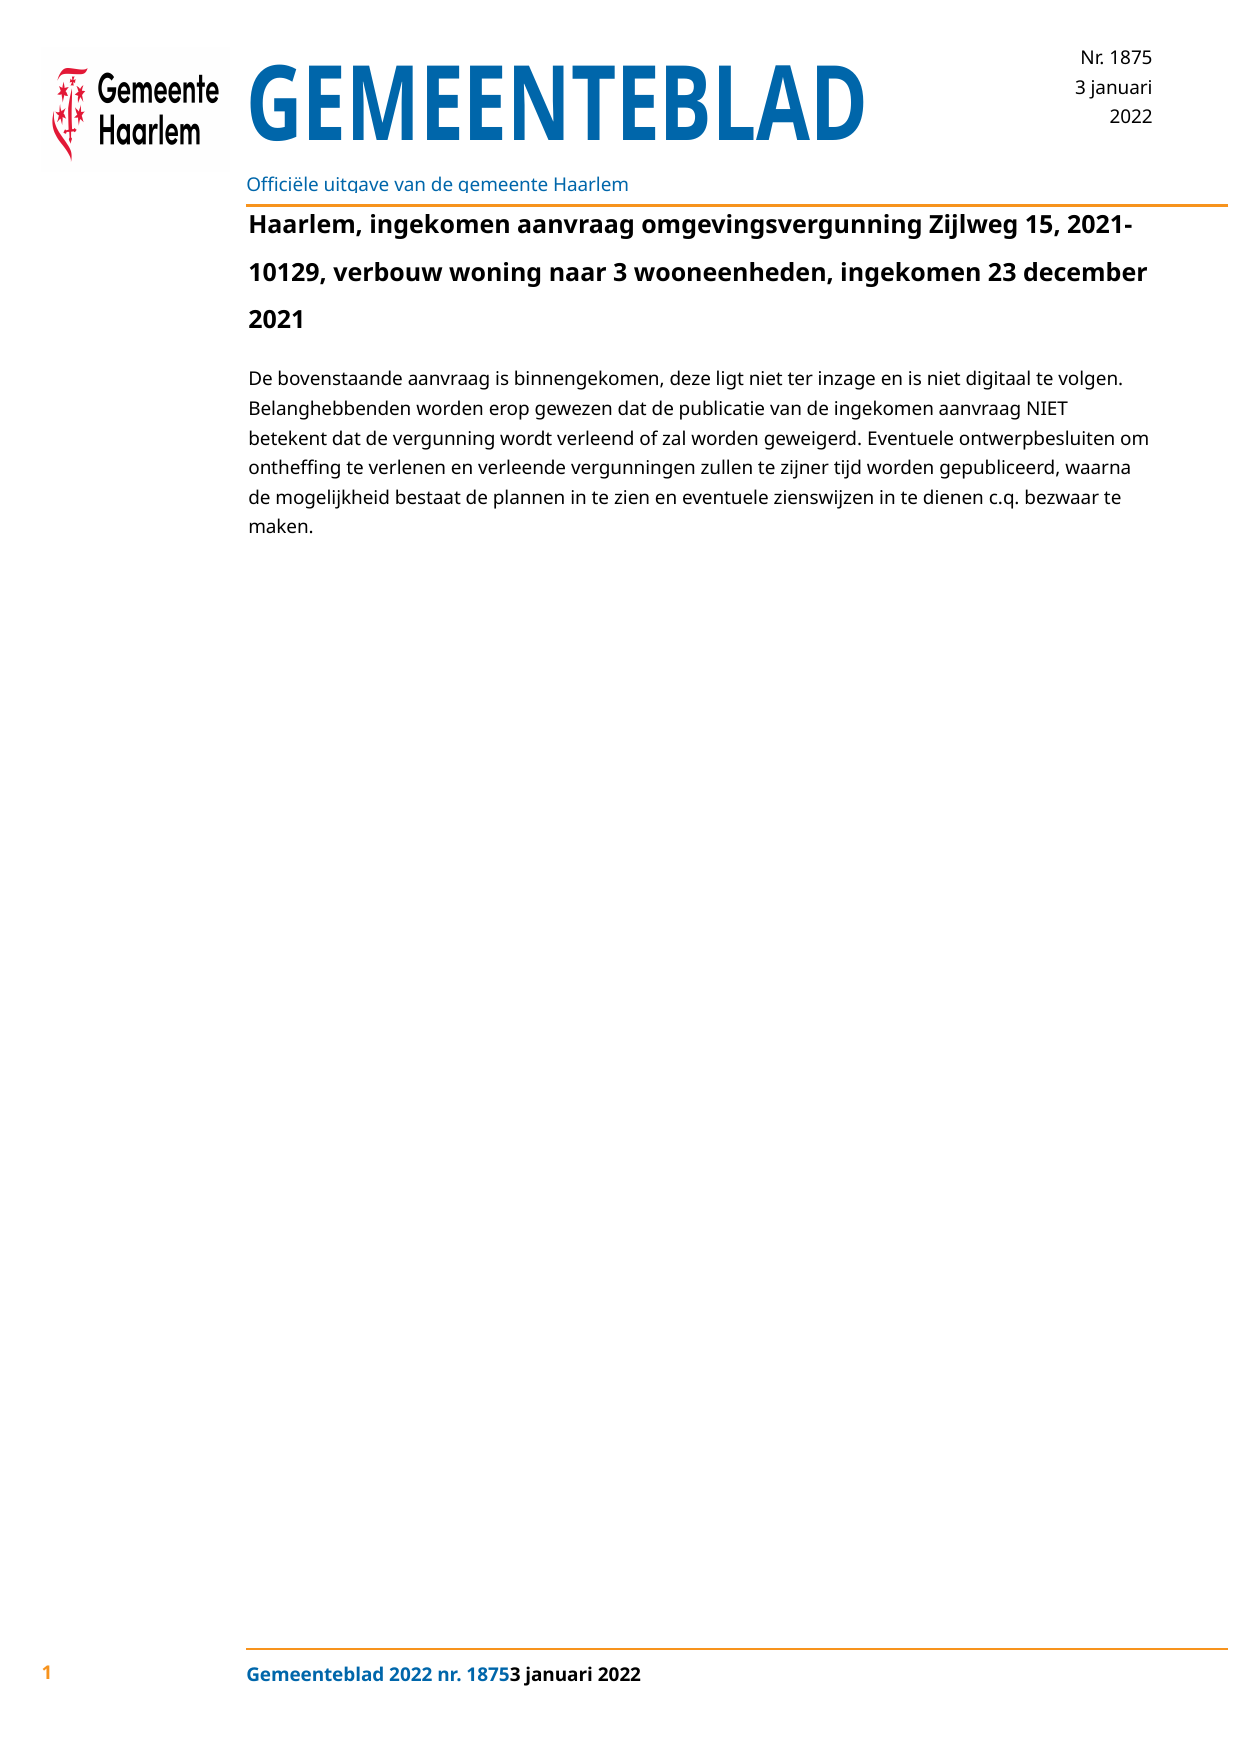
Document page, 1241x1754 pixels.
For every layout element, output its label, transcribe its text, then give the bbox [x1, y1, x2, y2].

picture [41, 47, 231, 172]
text De bovenstaande aanvraag is binnengekomen, deze ligt niet ter inzage en is niet digitaal te volgen. Belanghebbenden worden erop gewezen dat de publicatie van de ingekomen aanvraag NIET betekent dat de vergunning wordt verleend of zal worden geweigerd. Eventuele ontwerpbesluiten om ontheffing te verlenen en verleende vergunningen zullen te zijner tijd worden gepubliceerd, waarna de mogelijkheid bestaat de plannen in te zien en eventuele zienswijzen in te dienen c.q. bezwaar te maken. [248, 366, 1152, 539]
text Haarlem, ingekomen aanvraag omgevingsvergunning Zijlweg 15, 2021-10129, verbouw woning naar 3 wooneenheden, ingekomen 23 december 2021 [248, 207, 1152, 336]
